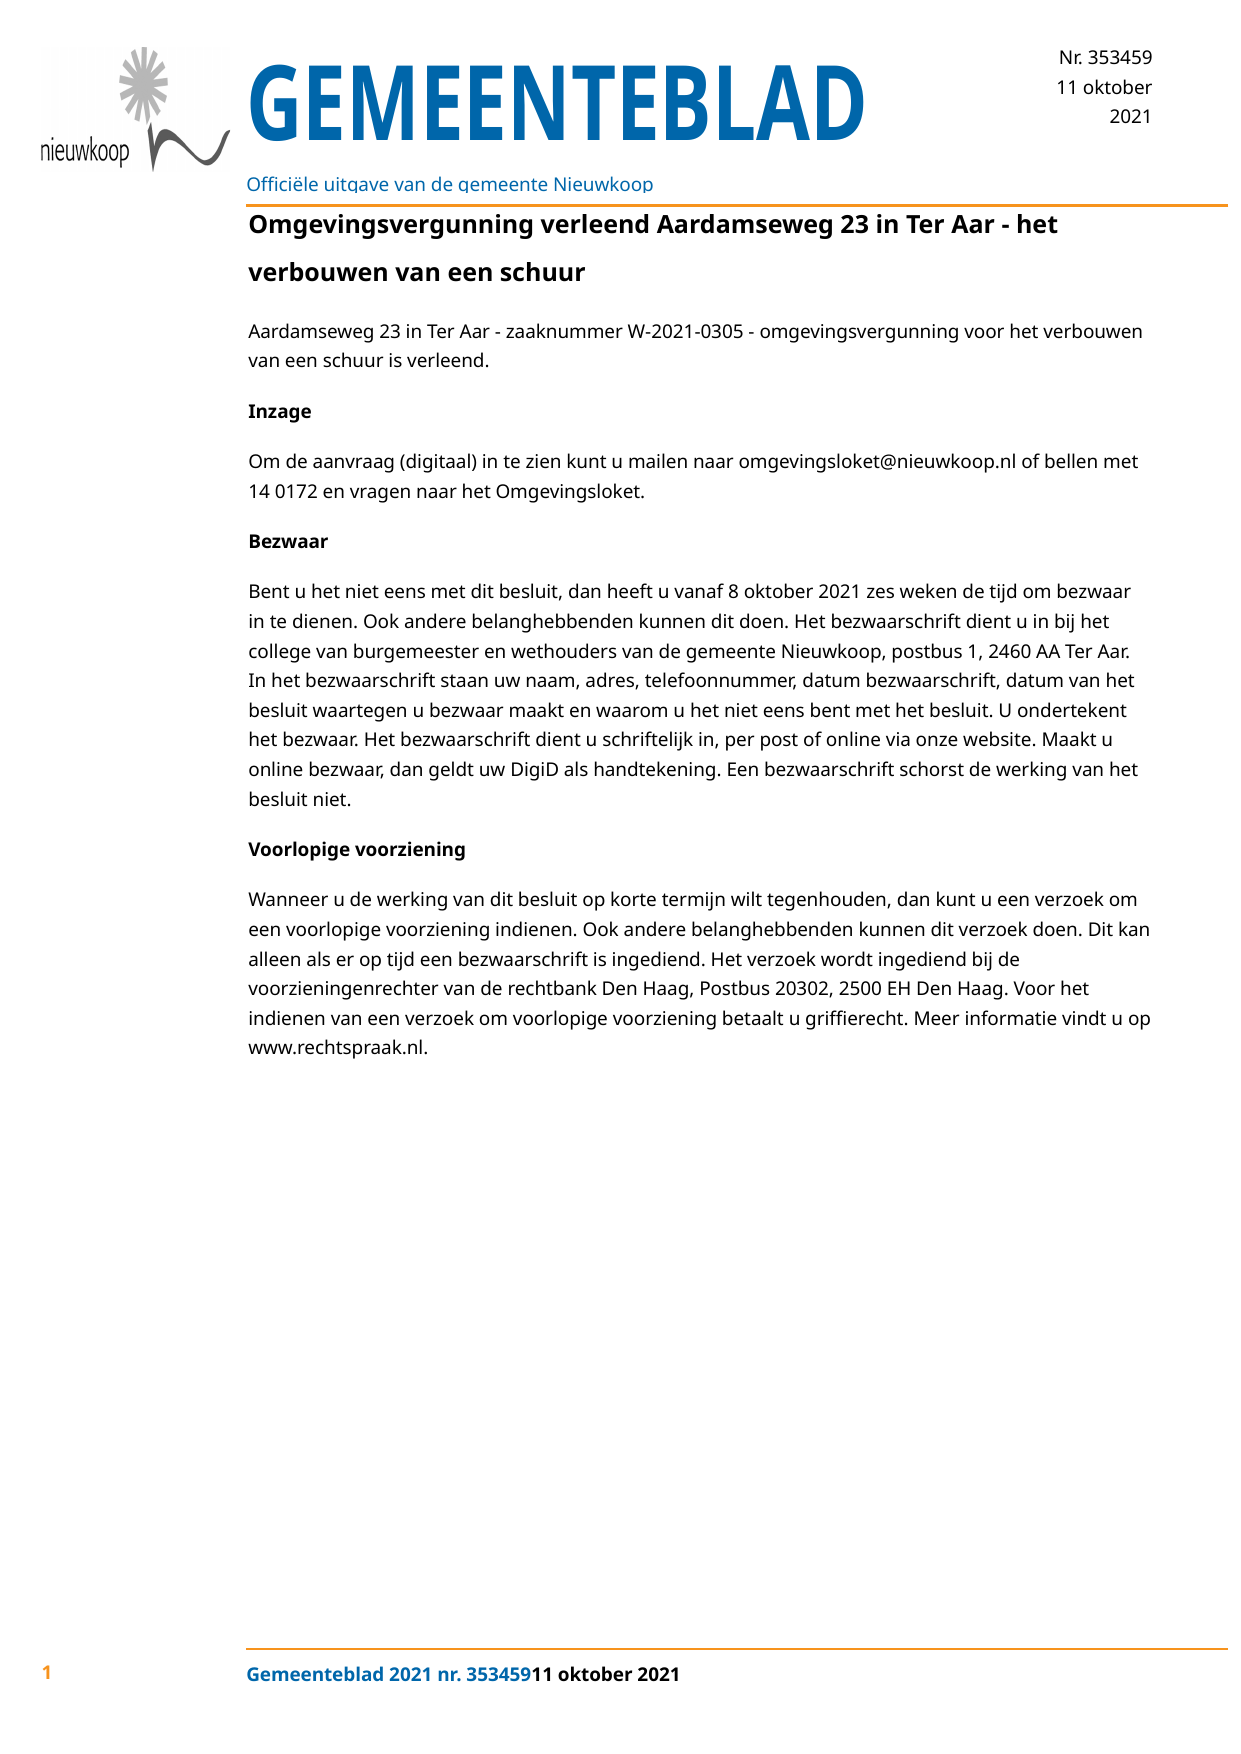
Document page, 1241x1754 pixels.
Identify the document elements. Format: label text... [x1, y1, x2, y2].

text Wanneer u de werking van dit besluit op korte termijn wilt tegenhouden, dan kunt u een verzoek om een voorlopige voorziening indienen. Ook andere belanghebbenden kunnen dit verzoek doen. Dit kan alleen als er op tijd een bezwaarschrift is ingediend. Het verzoek wordt ingediend bij de voorzieningenrechter van de rechtbank Den Haag, Postbus 20302, 2500 EH Den Haag. Voor het indienen van een verzoek om voorlopige voorziening betaalt u griffierecht. Meer informatie vindt u op www.rechtspraak.nl. [248, 887, 1152, 1060]
text Inzage [248, 398, 1152, 424]
text Bent u het niet eens met dit besluit, dan heeft u vanaf 8 oktober 2021 zes weken de tijd om bezwaar in te dienen. Ook andere belanghebbenden kunnen dit doen. Het bezwaarschrift dient u in bij het college van burgemeester en wethouders van de gemeente Nieuwkoop, postbus 1, 2460 AA Ter Aar. In het bezwaarschrift staan uw naam, adres, telefoonnummer, datum bezwaarschrift, datum van het besluit waartegen u bezwaar maakt en waarom u het niet eens bent met het besluit. U ondertekent het bezwaar. Het bezwaarschrift dient u schriftelijk in, per post of online via onze website. Maakt u online bezwaar, dan geldt uw DigiD als handtekening. Een bezwaarschrift schorst de werking van het besluit niet. [248, 579, 1152, 812]
text Aardamseweg 23 in Ter Aar - zaaknummer W-2021-0305 - omgevingsvergunning voor het verbouwen van een schuur is verleend. [248, 318, 1152, 373]
text Omgevingsvergunning verleend Aardamseweg 23 in Ter Aar - het verbouwen van een schuur [248, 207, 1152, 288]
picture [41, 47, 231, 172]
text Om de aanvraag (digitaal) in te zien kunt u mailen naar omgevingsloket@nieuwkoop.nl of bellen met 14 0172 en vragen naar het Omgevingsloket. [248, 448, 1152, 504]
text Bezwaar [248, 528, 1152, 554]
text Voorlopige voorziening [248, 836, 1152, 862]
